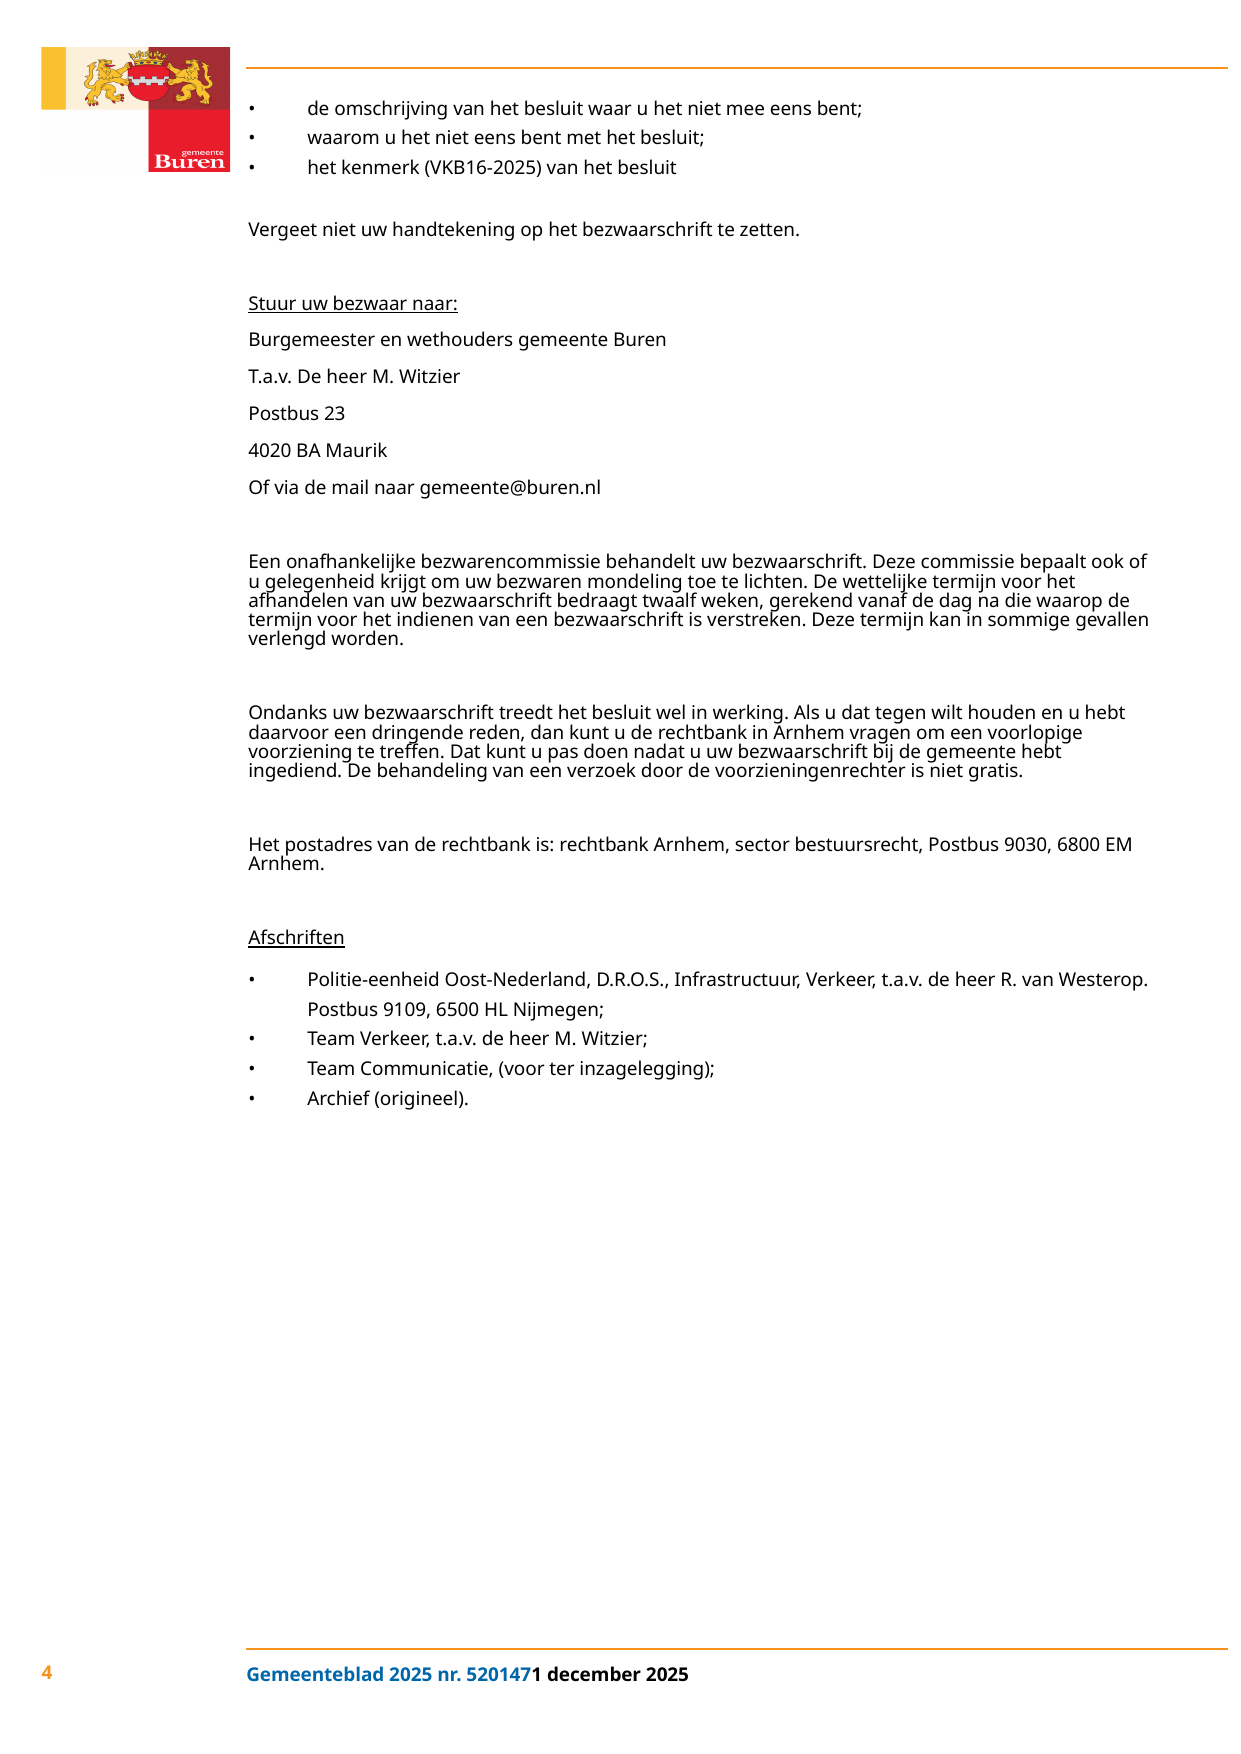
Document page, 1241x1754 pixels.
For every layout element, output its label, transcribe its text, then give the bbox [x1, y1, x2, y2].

text T.a.v. De heer M. Witzier [248, 368, 1152, 388]
list het kenmerk (VKB16-2025) van het besluit [248, 154, 1152, 180]
text Het postadres van de rechtbank is: rechtbank Arnhem, sector bestuursrecht, Postbus 9030, 6800 EM Arnhem. [248, 836, 1152, 875]
text Vergeet niet uw handtekening op het bezwaarschrift te zetten. [248, 221, 1152, 240]
picture [41, 47, 231, 172]
text Ondanks uw bezwaarschrift treedt het besluit wel in werking. Als u dat tegen wilt houden en u hebt daarvoor een dringende reden, dan kunt u de rechtbank in Arnhem vragen om een voorlopige voorziening te treffen. Dat kunt u pas doen nadat u uw bezwaarschrift bij de gemeente hebt ingediend. De behandeling van een verzoek door de voorzieningenrechter is niet gratis. [248, 704, 1152, 781]
list Politie-eenheid Oost-Nederland, D.R.O.S., Infrastructuur, Verkeer, t.a.v. de heer R. van Westerop. Postbus 9109, 6500 HL Nijmegen; [248, 966, 1152, 1022]
text Afschriften [248, 929, 1152, 949]
text 4020 BA Maurik [248, 442, 1152, 462]
text Burgemeester en wethouders gemeente Buren [248, 331, 1152, 351]
list Team Communicatie, (voor ter inzagelegging); [248, 1055, 1152, 1081]
list de omschrijving van het besluit waar u het niet mee eens bent; [248, 95, 1152, 121]
list waarom u het niet eens bent met het besluit; [248, 124, 1152, 150]
text Een onafhankelijke bezwarencommissie behandelt uw bezwaarschrift. Deze commissie bepaalt ook of u gelegenheid krijgt om uw bezwaren mondeling toe te lichten. De wettelijke termijn voor het afhandelen van uw bezwaarschrift bedraagt twaalf weken, gerekend vanaf de dag na die waarop de termijn voor het indienen van een bezwaarschrift is verstreken. Deze termijn kan in sommige gevallen verlengd worden. [248, 553, 1152, 650]
list Archief (origineel). [248, 1085, 1152, 1110]
text Of via de mail naar gemeente@buren.nl [248, 479, 1152, 499]
list Team Verkeer, t.a.v. de heer M. Witzier; [248, 1026, 1152, 1051]
text Postbus 23 [248, 405, 1152, 425]
text Stuur uw bezwaar naar: [248, 294, 1152, 314]
